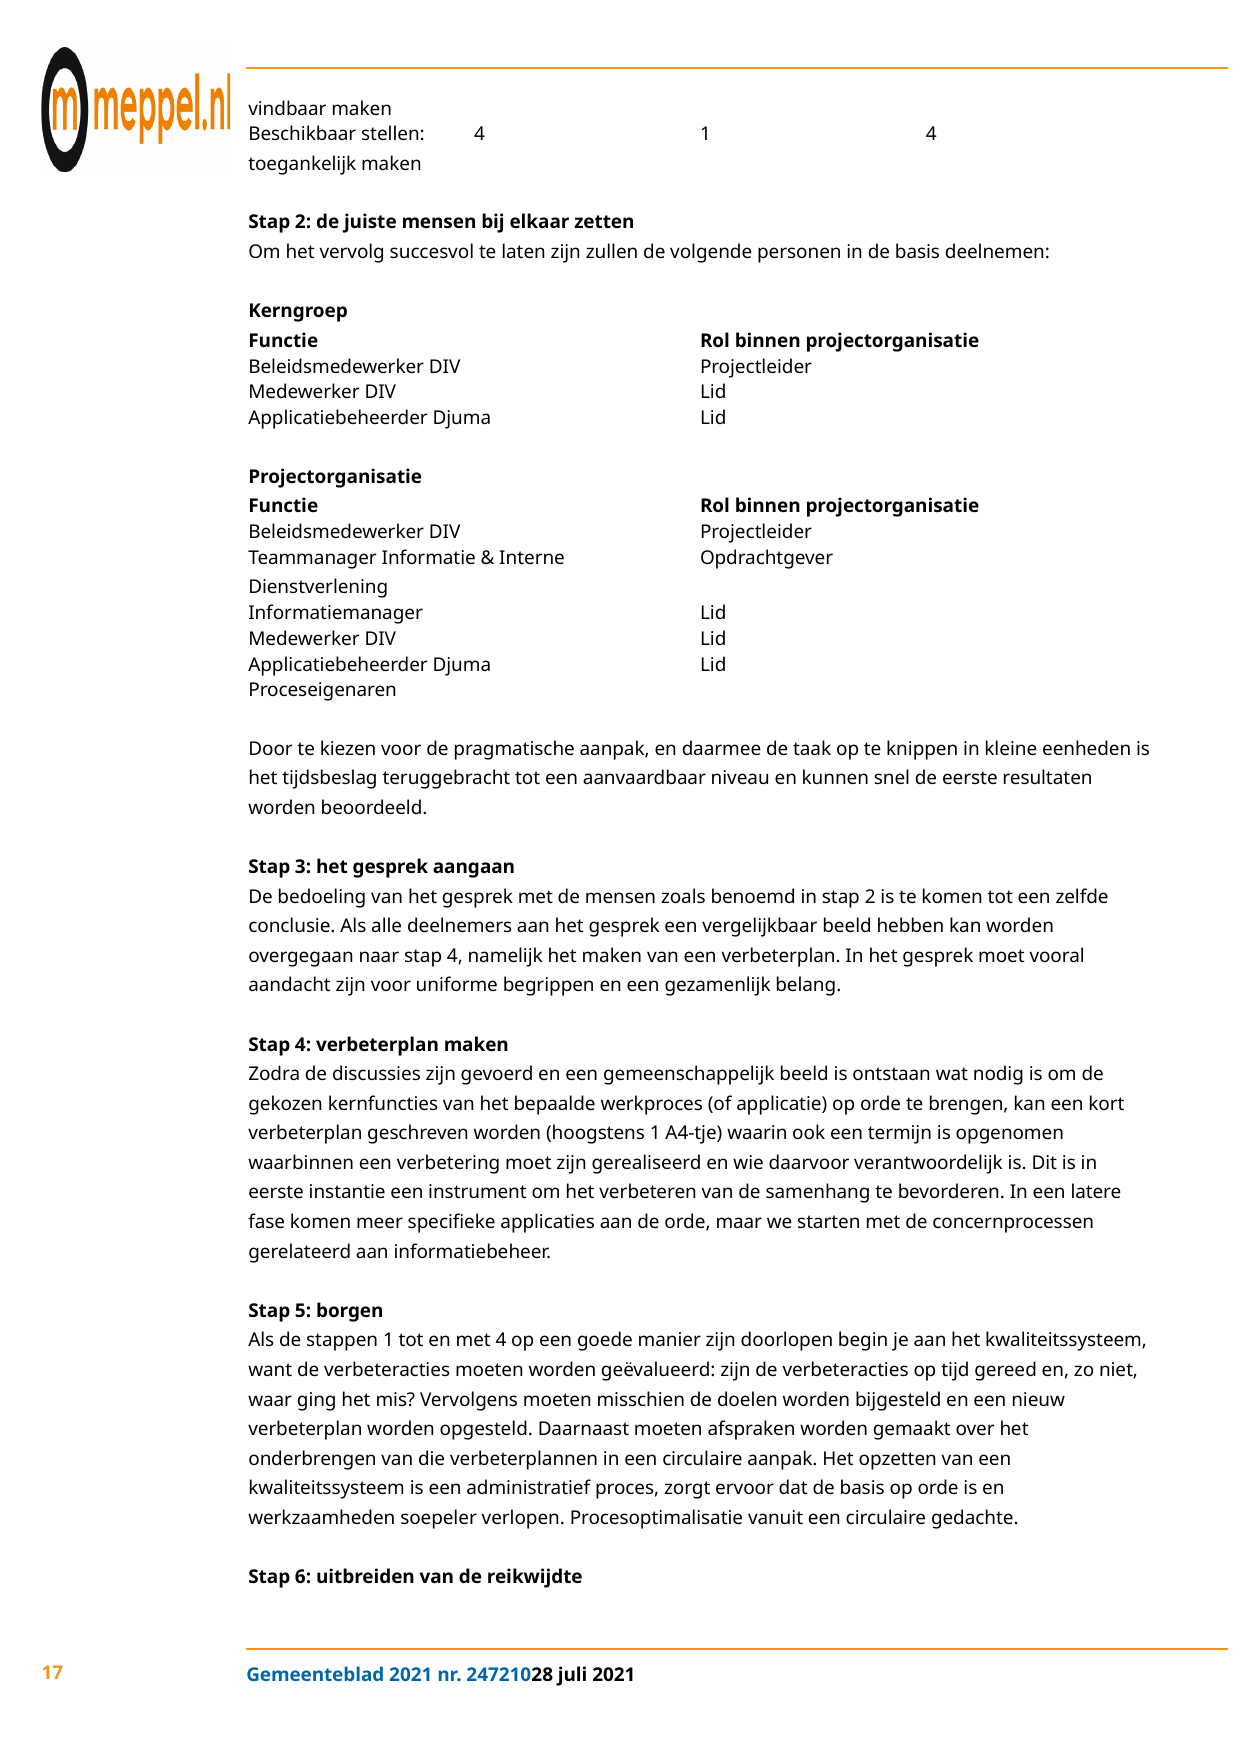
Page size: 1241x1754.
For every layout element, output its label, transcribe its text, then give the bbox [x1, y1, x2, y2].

text De bedoeling van het gesprek met de mensen zoals benoemd in stap 2 is te komen tot een zelfde conclusie. Als alle deelnemers aan het gesprek een vergelijkbaar beeld hebben kan worden overgegaan naar stap 4, namelijk het maken van een verbeterplan. In het gesprek moet vooral aandacht zijn voor uniforme begrippen en een gezamenlijk belang. [248, 883, 1152, 997]
text Door te kiezen voor de pragmatische aanpak, en daarmee de taak op te knippen in kleine eenheden is het tijdsbeslag teruggebracht tot een aanvaardbaar niveau en kunnen snel de eerste resultaten worden beoordeeld. [248, 735, 1152, 820]
table_cell Projectleider [700, 518, 1152, 544]
table_cell [700, 676, 1152, 702]
text Stap 6: uitbreiden van de reikwijdte [248, 1563, 1152, 1589]
text Stap 2: de juiste mensen bij elkaar zetten [248, 209, 1152, 234]
table_cell Lid [700, 404, 1152, 430]
table_cell Beschikbaar stellen: toegankelijk maken [248, 121, 474, 176]
table_cell Medewerker DIV [248, 625, 700, 651]
text Stap 5: borgen [248, 1297, 1152, 1323]
table_cell [474, 95, 700, 121]
text Kerngroep [248, 297, 1152, 323]
table_cell Lid [700, 379, 1152, 404]
table_cell 4 [474, 121, 700, 176]
text Stap 3: het gesprek aangaan [248, 853, 1152, 879]
text Stap 4: verbeterplan maken [248, 1031, 1152, 1057]
text Projectorganisatie [248, 463, 1152, 488]
table_cell Beleidsmedewerker DIV [248, 518, 700, 544]
table_cell [700, 95, 926, 121]
text Om het vervolg succesvol te laten zijn zullen de volgende personen in de basis deelnemen: [248, 238, 1152, 264]
table_cell Medewerker DIV [248, 379, 700, 404]
table_header Functie [248, 493, 700, 518]
text Zodra de discussies zijn gevoerd en een gemeenschappelijk beeld is ontstaan wat nodig is om de gekozen kernfuncties van het bepaalde werkproces (of applicatie) op orde te brengen, kan een kort verbeterplan geschreven worden (hoogstens 1 A4-tje) waarin ook een termijn is opgenomen waarbinnen een verbetering moet zijn gerealiseerd en wie daarvoor verantwoordelijk is. Dit is in eerste instantie een instrument om het verbeteren van de samenhang te bevorderen. In een latere fase komen meer specifieke applicaties aan de orde, maar we starten met de concernprocessen gerelateerd aan informatiebeheer. [248, 1060, 1152, 1264]
table_cell Lid [700, 651, 1152, 676]
table_cell Projectleider [700, 353, 1152, 378]
table_cell Lid [700, 625, 1152, 651]
picture [41, 47, 231, 172]
table_cell 1 [700, 121, 926, 176]
table_cell Beleidsmedewerker DIV [248, 353, 700, 378]
table_cell vindbaar maken [248, 95, 474, 121]
table_cell Applicatiebeheerder Djuma [248, 651, 700, 676]
table_cell Informatiemanager [248, 599, 700, 625]
table_cell Proceseigenaren [248, 676, 700, 702]
text Als de stappen 1 tot en met 4 op een goede manier zijn doorlopen begin je aan het kwaliteitssysteem, want de verbeteracties moeten worden geëvalueerd: zijn de verbeteracties op tijd gereed en, zo niet, waar ging het mis? Vervolgens moeten misschien de doelen worden bijgesteld en een nieuw verbeterplan worden opgesteld. Daarnaast moeten afspraken worden gemaakt over het onderbrengen van die verbeterplannen in een circulaire aanpak. Het opzetten van een kwaliteitssysteem is een administratief proces, zorgt ervoor dat de basis op orde is en werkzaamheden soepeler verlopen. Procesoptimalisatie vanuit een circulaire gedachte. [248, 1327, 1152, 1530]
table_header Rol binnen projectorganisatie [700, 493, 1152, 518]
table_cell Applicatiebeheerder Djuma [248, 404, 700, 430]
table_header Rol binnen projectorganisatie [700, 327, 1152, 353]
table_cell 4 [926, 121, 1152, 176]
table_header Functie [248, 327, 700, 353]
table_cell Teammanager Informatie & Interne Dienstverlening [248, 544, 700, 599]
table_cell Lid [700, 599, 1152, 625]
table_cell [926, 95, 1152, 121]
table_cell Opdrachtgever [700, 544, 1152, 599]
